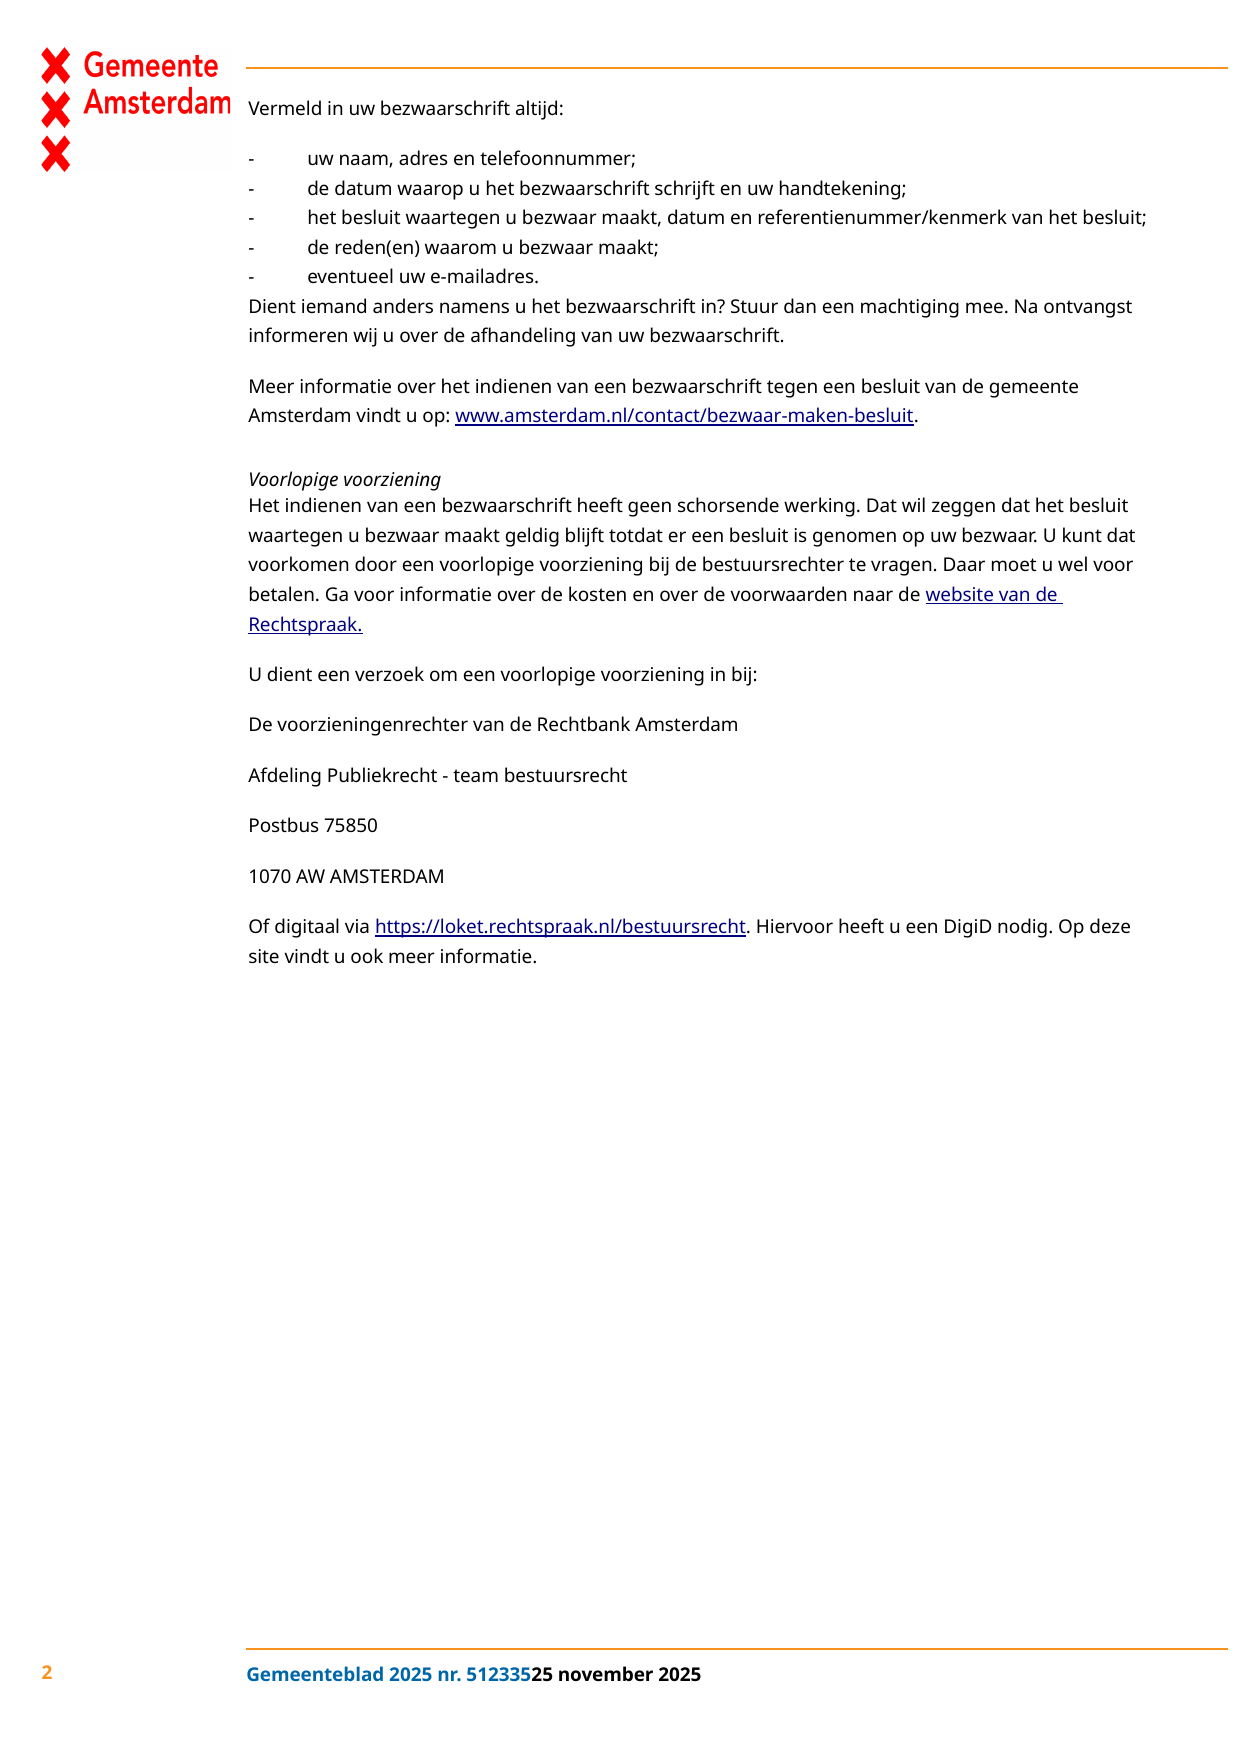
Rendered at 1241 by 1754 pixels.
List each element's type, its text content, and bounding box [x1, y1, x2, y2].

text Vermeld in uw bezwaarschrift altijd: [248, 95, 1152, 121]
text Postbus 75850 [248, 812, 1152, 838]
list het besluit waartegen u bezwaar maakt, datum en referentienummer/kenmerk van het besluit; [248, 204, 1152, 230]
text Of digitaal via https://loket.rechtspraak.nl/bestuursrecht. Hiervoor heeft u een DigiD nodig. Op deze site vindt u ook meer informatie. [248, 913, 1152, 968]
list eventueel uw e-mailadres. [248, 263, 1152, 289]
list uw naam, adres en telefoonnummer; [248, 145, 1152, 171]
text De voorzieningenrechter van de Rechtbank Amsterdam [248, 712, 1152, 737]
text 1070 AW AMSTERDAM [248, 863, 1152, 888]
text U dient een verzoek om een voorlopige voorziening in bij: [248, 661, 1152, 687]
text Meer informatie over het indienen van een bezwaarschrift tegen een besluit van de gemeente Amsterdam vindt u op: www.amsterdam.nl/contact/bezwaar-maken-besluit. [248, 373, 1152, 428]
picture [41, 47, 231, 172]
text Het indienen van een bezwaarschrift heeft geen schorsende werking. Dat wil zeggen dat het besluit waartegen u bezwaar maakt geldig blijft totdat er een besluit is genomen op uw bezwaar. U kunt dat voorkomen door een voorlopige voorziening bij de bestuursrechter te vragen. Daar moet u wel voor betalen. Ga voor informatie over de kosten en over de voorwaarden naar de website van de Rechtspraak. [248, 492, 1152, 636]
list de datum waarop u het bezwaarschrift schrijft en uw handtekening; [248, 175, 1152, 201]
text Voorlopige voorziening [248, 467, 1152, 492]
text Afdeling Publiekrecht - team bestuursrecht [248, 762, 1152, 788]
list de reden(en) waarom u bezwaar maakt; [248, 234, 1152, 260]
text Dient iemand anders namens u het bezwaarschrift in? Stuur dan een machtiging mee. Na ontvangst informeren wij u over de afhandeling van uw bezwaarschrift. [248, 293, 1152, 348]
